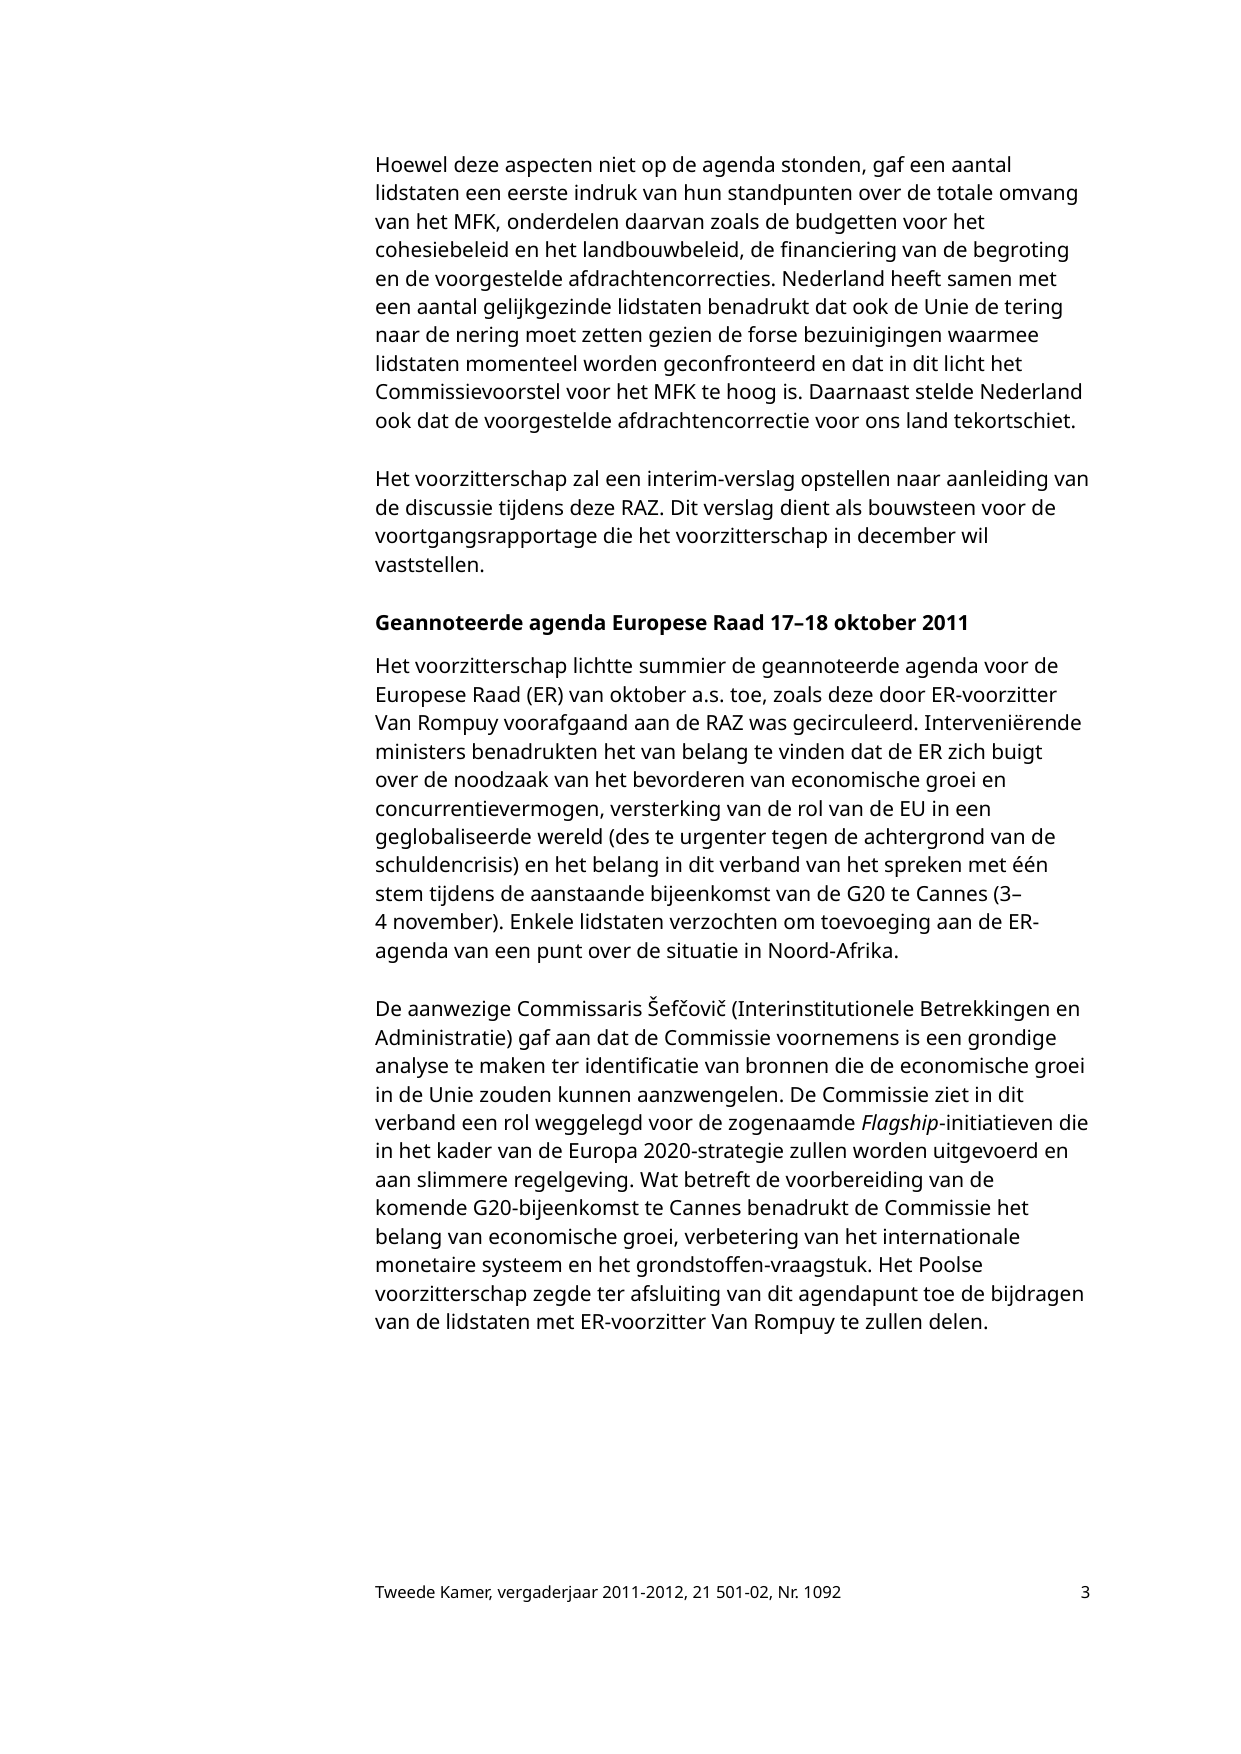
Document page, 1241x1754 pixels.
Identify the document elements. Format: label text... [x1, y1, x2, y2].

text Hoewel deze aspecten niet op de agenda stonden, gaf een aantal lidstaten een eerste indruk van hun standpunten over de totale omvang van het MFK, onderdelen daarvan zoals de budgetten voor het cohesiebeleid en het landbouwbeleid, de financiering van de begroting en de voorgestelde afdrachtencorrecties. Nederland heeft samen met een aantal gelijkgezinde lidstaten benadrukt dat ook de Unie de tering naar de nering moet zetten gezien de forse bezuinigingen waarmee lidstaten momenteel worden geconfronteerd en dat in dit licht het Commissievoorstel voor het MFK te hoog is. Daarnaast stelde Nederland ook dat de voorgestelde afdrachtencorrectie voor ons land tekortschiet. [375, 150, 1090, 434]
text Geannoteerde agenda Europese Raad 17–18 oktober 2011 [375, 608, 1090, 637]
text Het voorzitterschap lichtte summier de geannoteerde agenda voor de Europese Raad (ER) van oktober a.s. toe, zoals deze door ER-voorzitter Van Rompuy voorafgaand aan de RAZ was gecirculeerd. Interveniërende ministers benadrukten het van belang te vinden dat de ER zich buigt over de noodzaak van het bevorderen van economische groei en concurrentievermogen, versterking van de rol van de EU in een geglobaliseerde wereld (des te urgenter tegen de achtergrond van de schuldencrisis) en het belang in dit verband van het spreken met één stem tijdens de aanstaande bijeenkomst van de G20 te Cannes (3–4 november). Enkele lidstaten verzochten om toevoeging aan de ER-agenda van een punt over de situatie in Noord-Afrika. [375, 652, 1090, 964]
text De aanwezige Commissaris Šefčovič (Interinstitutionele Betrekkingen en Administratie) gaf aan dat de Commissie voornemens is een grondige analyse te maken ter identificatie van bronnen die de economische groei in de Unie zouden kunnen aanzwengelen. De Commissie ziet in dit verband een rol weggelegd voor de zogenaamde Flagship-initiatieven die in het kader van de Europa 2020-strategie zullen worden uitgevoerd en aan slimmere regelgeving. Wat betreft de voorbereiding van de komende G20-bijeenkomst te Cannes benadrukt de Commissie het belang van economische groei, verbetering van het internationale monetaire systeem en het grondstoffen-vraagstuk. Het Poolse voorzitterschap zegde ter afsluiting van dit agendapunt toe de bijdragen van de lidstaten met ER-voorzitter Van Rompuy te zullen delen. [375, 994, 1090, 1336]
text Het voorzitterschap zal een interim-verslag opstellen naar aanleiding van de discussie tijdens deze RAZ. Dit verslag dient als bouwsteen voor de voortgangsrapportage die het voorzitterschap in december wil vaststellen. [375, 464, 1090, 578]
